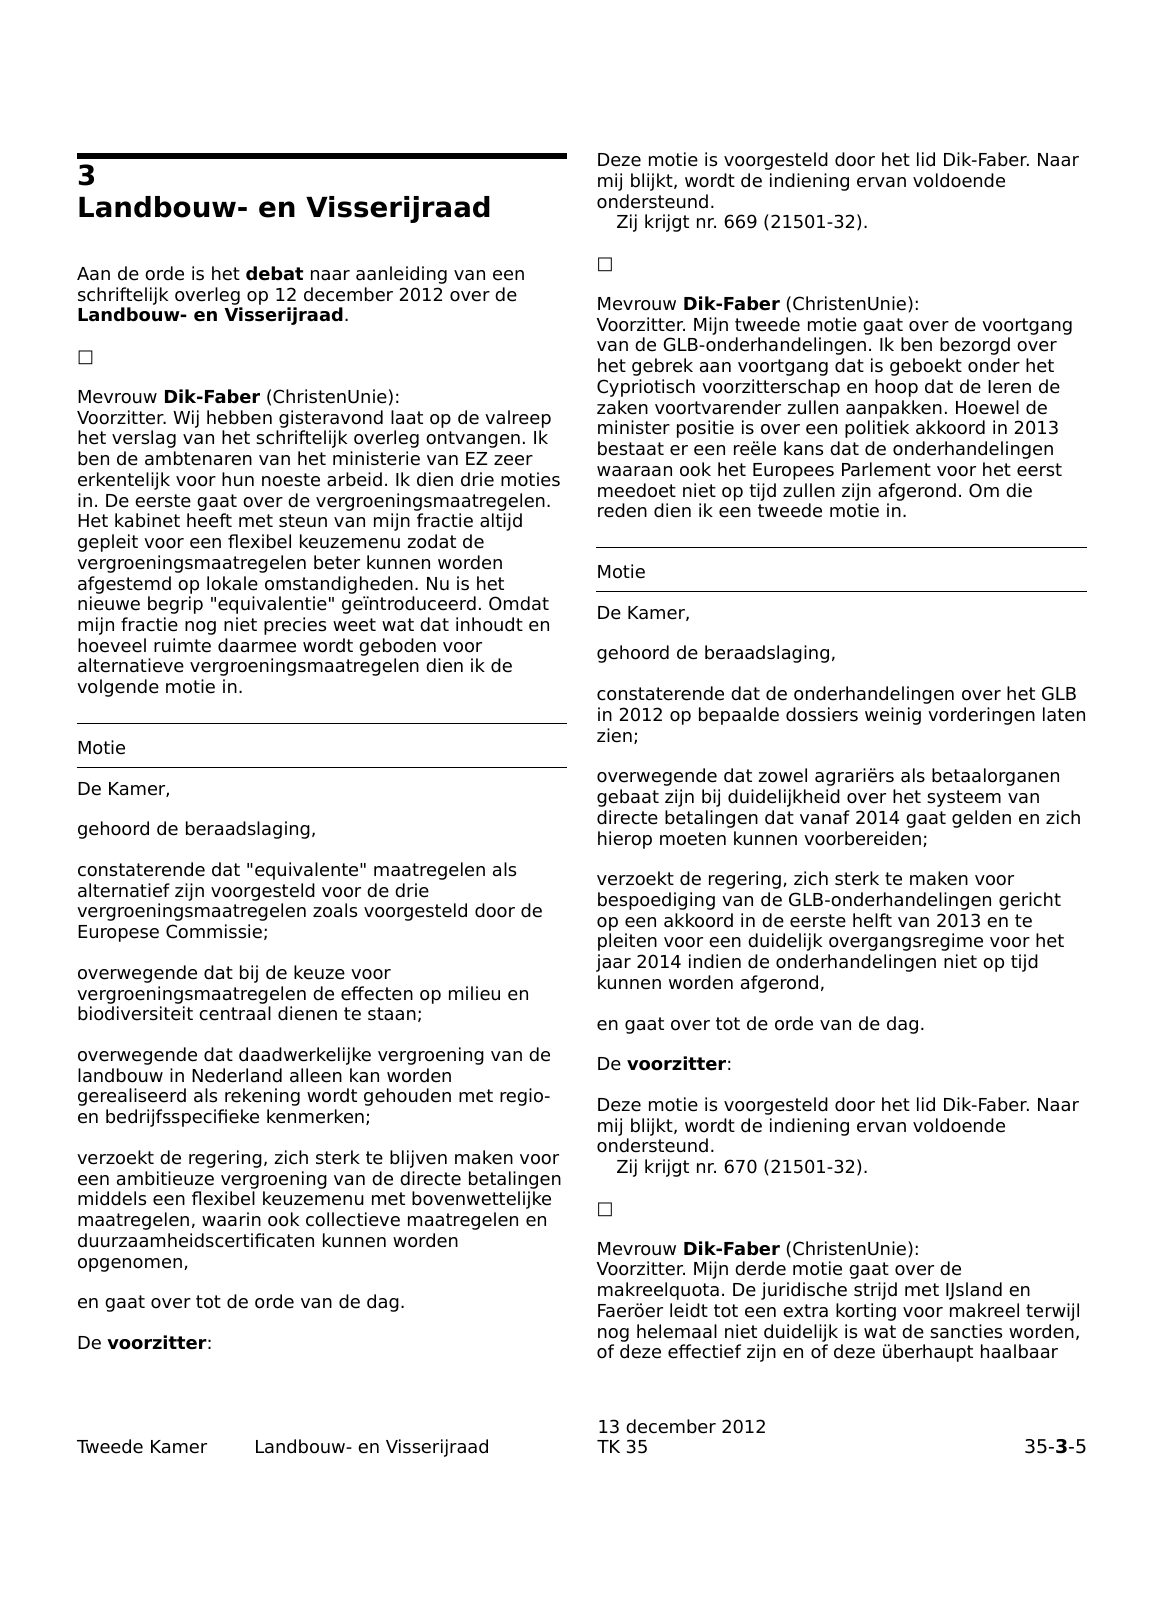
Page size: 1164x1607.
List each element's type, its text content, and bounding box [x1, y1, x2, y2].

text overwegende dat bij de keuze voor vergroeningsmaatregelen de effecten op milieu en biodiversiteit centraal dienen te staan; [77, 963, 567, 1025]
text constaterende dat de onderhandelingen over het GLB in 2012 op bepaalde dossiers weinig vorderingen laten zien; [596, 684, 1087, 746]
text De Kamer, [77, 778, 567, 799]
text □ [596, 253, 1087, 274]
text Voorzitter. Mijn tweede motie gaat over de voortgang van de GLB-onderhandelingen. Ik ben bezorgd over het gebrek aan voortgang dat is geboekt onder het Cypriotisch voorzitterschap en hoop dat de Ieren de zaken voortvarender zullen aanpakken. Hoewel de minister positie is over een politiek akkoord in 2013 bestaat er een reële kans dat de onderhandelingen waaraan ook het Europees Parlement voor het eerst meedoet niet op tijd zullen zijn afgerond. Om die reden dien ik een tweede motie in. [596, 314, 1087, 522]
text Mevrouw Dik-Faber (ChristenUnie): [77, 387, 567, 407]
text De voorzitter: [77, 1333, 567, 1354]
text en gaat over tot de orde van de dag. [596, 1013, 1087, 1034]
text Deze motie is voorgesteld door het lid Dik-Faber. Naar mij blijkt, wordt de indiening ervan voldoende ondersteund. [596, 150, 1087, 212]
text gehoord de beraadslaging, [77, 819, 567, 840]
text overwegende dat daadwerkelijke vergroening van de landbouw in Nederland alleen kan worden gerealiseerd als rekening wordt gehouden met regio- en bedrijfsspecifieke kenmerken; [77, 1045, 567, 1128]
title 3 Landbouw- en Visserijraad [77, 159, 567, 224]
text verzoekt de regering, zich sterk te maken voor bespoediging van de GLB-onderhandelingen gericht op een akkoord in de eerste helft van 2013 en te pleiten voor een duidelijk overgangsregime voor het jaar 2014 indien de onderhandelingen niet op tijd kunnen worden afgerond, [596, 869, 1087, 993]
text De Kamer, [596, 602, 1087, 623]
text Motie [77, 738, 567, 758]
text De voorzitter: [596, 1054, 1087, 1075]
text gehoord de beraadslaging, [596, 643, 1087, 664]
text □ [596, 1198, 1087, 1218]
text verzoekt de regering, zich sterk te blijven maken voor een ambitieuze vergroening van de directe betalingen middels een flexibel keuzemenu met bovenwettelijke maatregelen, waarin ook collectieve maatregelen en duurzaamheidscertificaten kunnen worden opgenomen, [77, 1148, 567, 1272]
text Mevrouw Dik-Faber (ChristenUnie): [596, 294, 1087, 314]
text Voorzitter. Mijn derde motie gaat over de makreelquota. De juridische strijd met IJsland en Faeröer leidt tot een extra korting voor makreel terwijl nog helemaal niet duidelijk is wat de sancties worden, of deze effectief zijn en of deze überhaupt haalbaar [596, 1259, 1087, 1363]
text Mevrouw Dik-Faber (ChristenUnie): [596, 1238, 1087, 1259]
text Zij krijgt nr. 669 (21501-32). [596, 212, 1087, 233]
text overwegende dat zowel agrariërs als betaalorganen gebaat zijn bij duidelijkheid over het systeem van directe betalingen dat vanaf 2014 gaat gelden en zich hierop moeten kunnen voorbereiden; [596, 766, 1087, 849]
text Voorzitter. Wij hebben gisteravond laat op de valreep het verslag van het schriftelijk overleg ontvangen. Ik ben de ambtenaren van het ministerie van EZ zeer erkentelijk voor hun noeste arbeid. Ik dien drie moties in. De eerste gaat over de vergroeningsmaatregelen. Het kabinet heeft met steun van mijn fractie altijd gepleit voor een flexibel keuzemenu zodat de vergroeningsmaatregelen beter kunnen worden afgestemd op lokale omstandigheden. Nu is het nieuwe begrip "equivalentie" geïntroduceerd. Omdat mijn fractie nog niet precies weet wat dat inhoudt en hoeveel ruimte daarmee wordt geboden voor alternatieve vergroeningsmaatregelen dien ik de volgende motie in. [77, 407, 567, 698]
text Deze motie is voorgesteld door het lid Dik-Faber. Naar mij blijkt, wordt de indiening ervan voldoende ondersteund. [596, 1095, 1087, 1157]
text Aan de orde is het debat naar aanleiding van een schriftelijk overleg op 12 december 2012 over de Landbouw- en Visserijraad. [77, 264, 567, 326]
text Motie [596, 562, 1087, 582]
text en gaat over tot de orde van de dag. [77, 1292, 567, 1313]
text Zij krijgt nr. 670 (21501-32). [596, 1157, 1087, 1178]
text □ [77, 346, 567, 367]
text constaterende dat "equivalente" maatregelen als alternatief zijn voorgesteld voor de drie vergroeningsmaatregelen zoals voorgesteld door de Europese Commissie; [77, 860, 567, 943]
